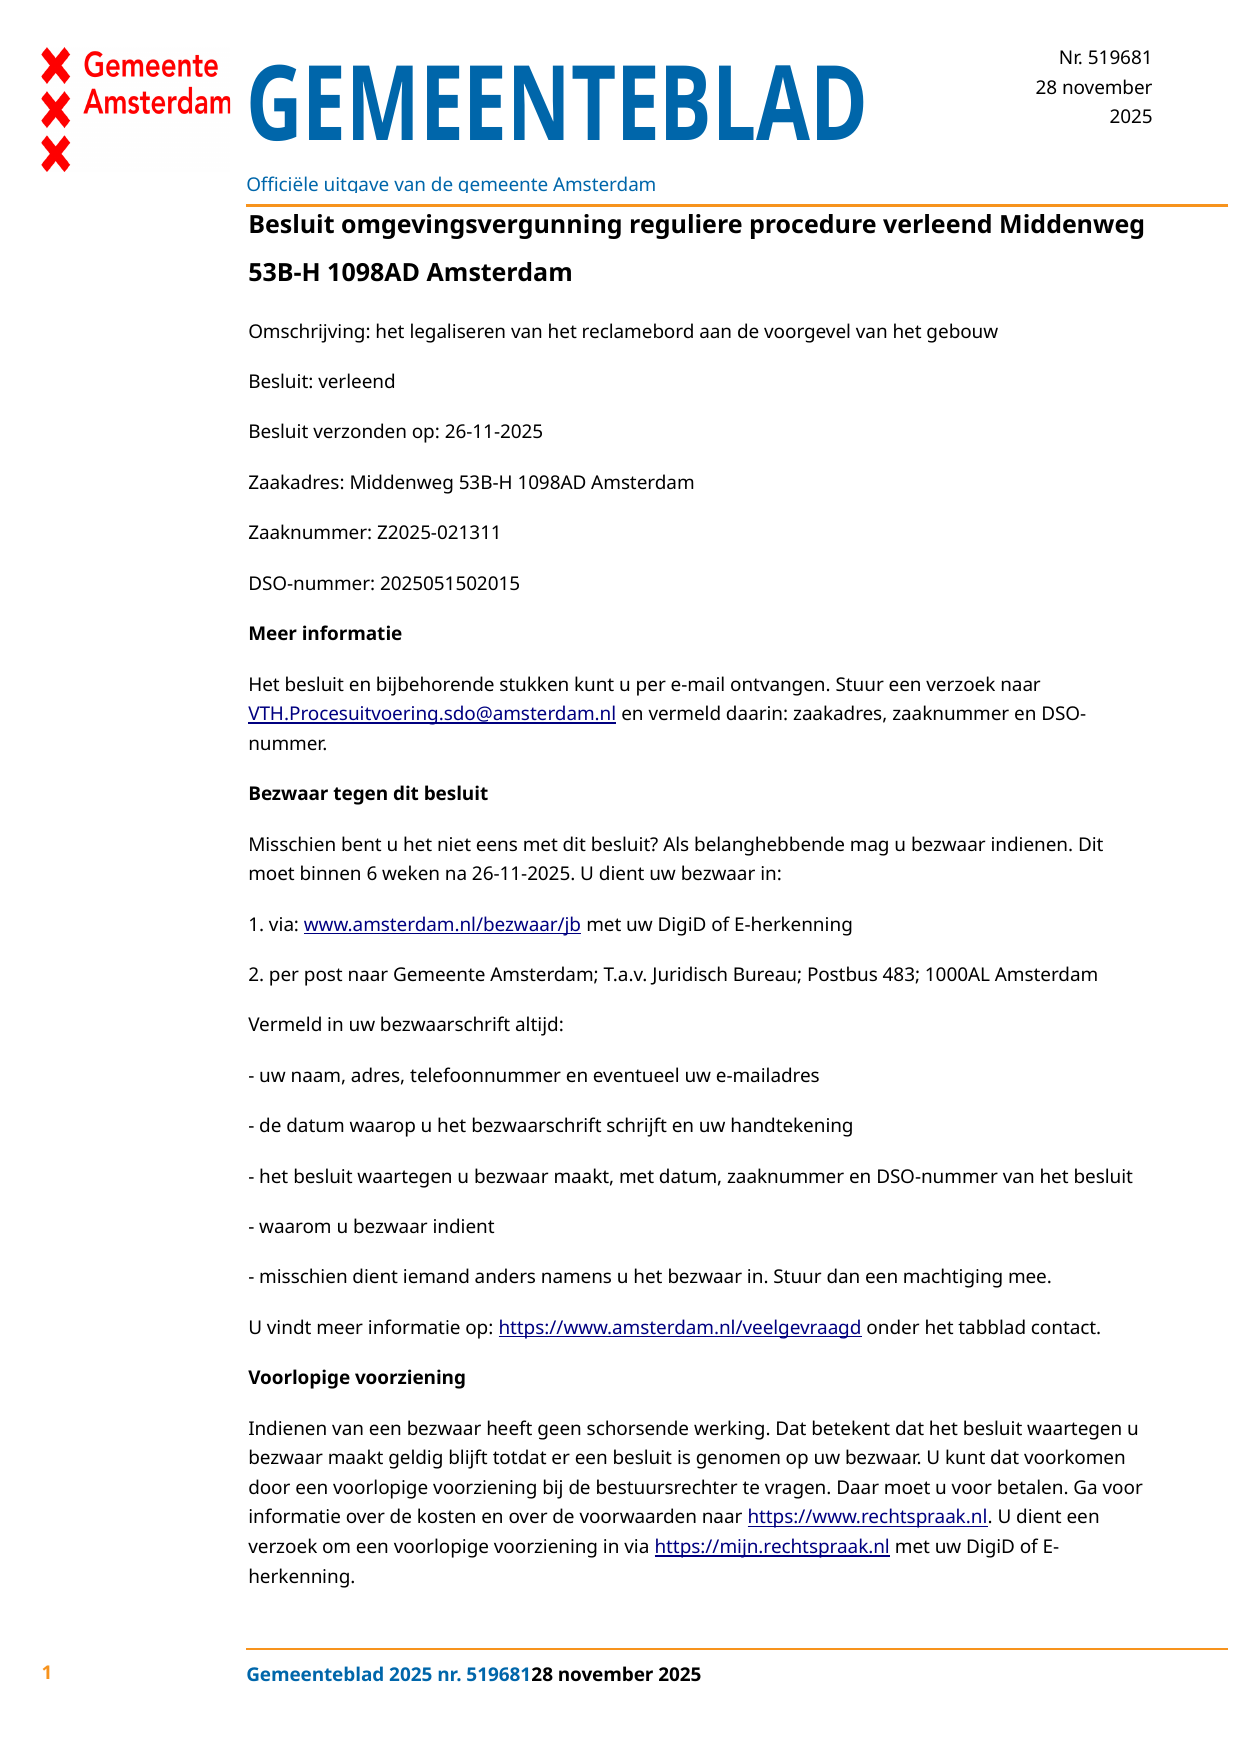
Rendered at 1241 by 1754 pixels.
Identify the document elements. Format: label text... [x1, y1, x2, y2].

text Meer informatie [248, 620, 1152, 646]
text - uw naam, adres, telefoonnummer en eventueel uw e-mailadres [248, 1062, 1152, 1088]
text Omschrijving: het legaliseren van het reclamebord aan de voorgevel van het gebouw [248, 318, 1152, 344]
text Indienen van een bezwaar heeft geen schorsende werking. Dat betekent dat het besluit waartegen u bezwaar maakt geldig blijft totdat er een besluit is genomen op uw bezwaar. U kunt dat voorkomen door een voorlopige voorziening bij de bestuursrechter te vragen. Daar moet u voor betalen. Ga voor informatie over de kosten en over de voorwaarden naar https://www.rechtspraak.nl. U dient een verzoek om een voorlopige voorziening in via https://mijn.rechtspraak.nl met uw DigiD of E-herkenning. [248, 1415, 1152, 1589]
text - de datum waarop u het bezwaarschrift schrijft en uw handtekening [248, 1112, 1152, 1138]
text Voorlopige voorziening [248, 1364, 1152, 1390]
picture [41, 47, 231, 172]
text 2. per post naar Gemeente Amsterdam; T.a.v. Juridisch Bureau; Postbus 483; 1000AL Amsterdam [248, 961, 1152, 987]
text - misschien dient iemand anders namens u het bezwaar in. Stuur dan een machtiging mee. [248, 1264, 1152, 1289]
text - waarom u bezwaar indient [248, 1213, 1152, 1239]
text - het besluit waartegen u bezwaar maakt, met datum, zaaknummer en DSO-nummer van het besluit [248, 1163, 1152, 1189]
text U vindt meer informatie op: https://www.amsterdam.nl/veelgevraagd onder het tabblad contact. [248, 1314, 1152, 1340]
text 1. via: www.amsterdam.nl/bezwaar/jb met uw DigiD of E-herkenning [248, 911, 1152, 937]
text DSO-nummer: 2025051502015 [248, 570, 1152, 596]
text Besluit verzonden op: 26-11-2025 [248, 419, 1152, 444]
text Zaaknummer: Z2025-021311 [248, 519, 1152, 545]
text Besluit omgevingsvergunning reguliere procedure verleend Middenweg 53B-H 1098AD Amsterdam [248, 207, 1152, 288]
text Vermeld in uw bezwaarschrift altijd: [248, 1012, 1152, 1037]
text Het besluit en bijbehorende stukken kunt u per e-mail ontvangen. Stuur een verzoek naar VTH.Procesuitvoering.sdo@amsterdam.nl en vermeld daarin: zaakadres, zaaknummer en DSO-nummer. [248, 671, 1152, 756]
text Besluit: verleend [248, 368, 1152, 394]
text Zaakadres: Middenweg 53B-H 1098AD Amsterdam [248, 469, 1152, 495]
text Misschien bent u het niet eens met dit besluit? Als belanghebbende mag u bezwaar indienen. Dit moet binnen 6 weken na 26-11-2025. U dient uw bezwaar in: [248, 831, 1152, 886]
text Bezwaar tegen dit besluit [248, 780, 1152, 806]
